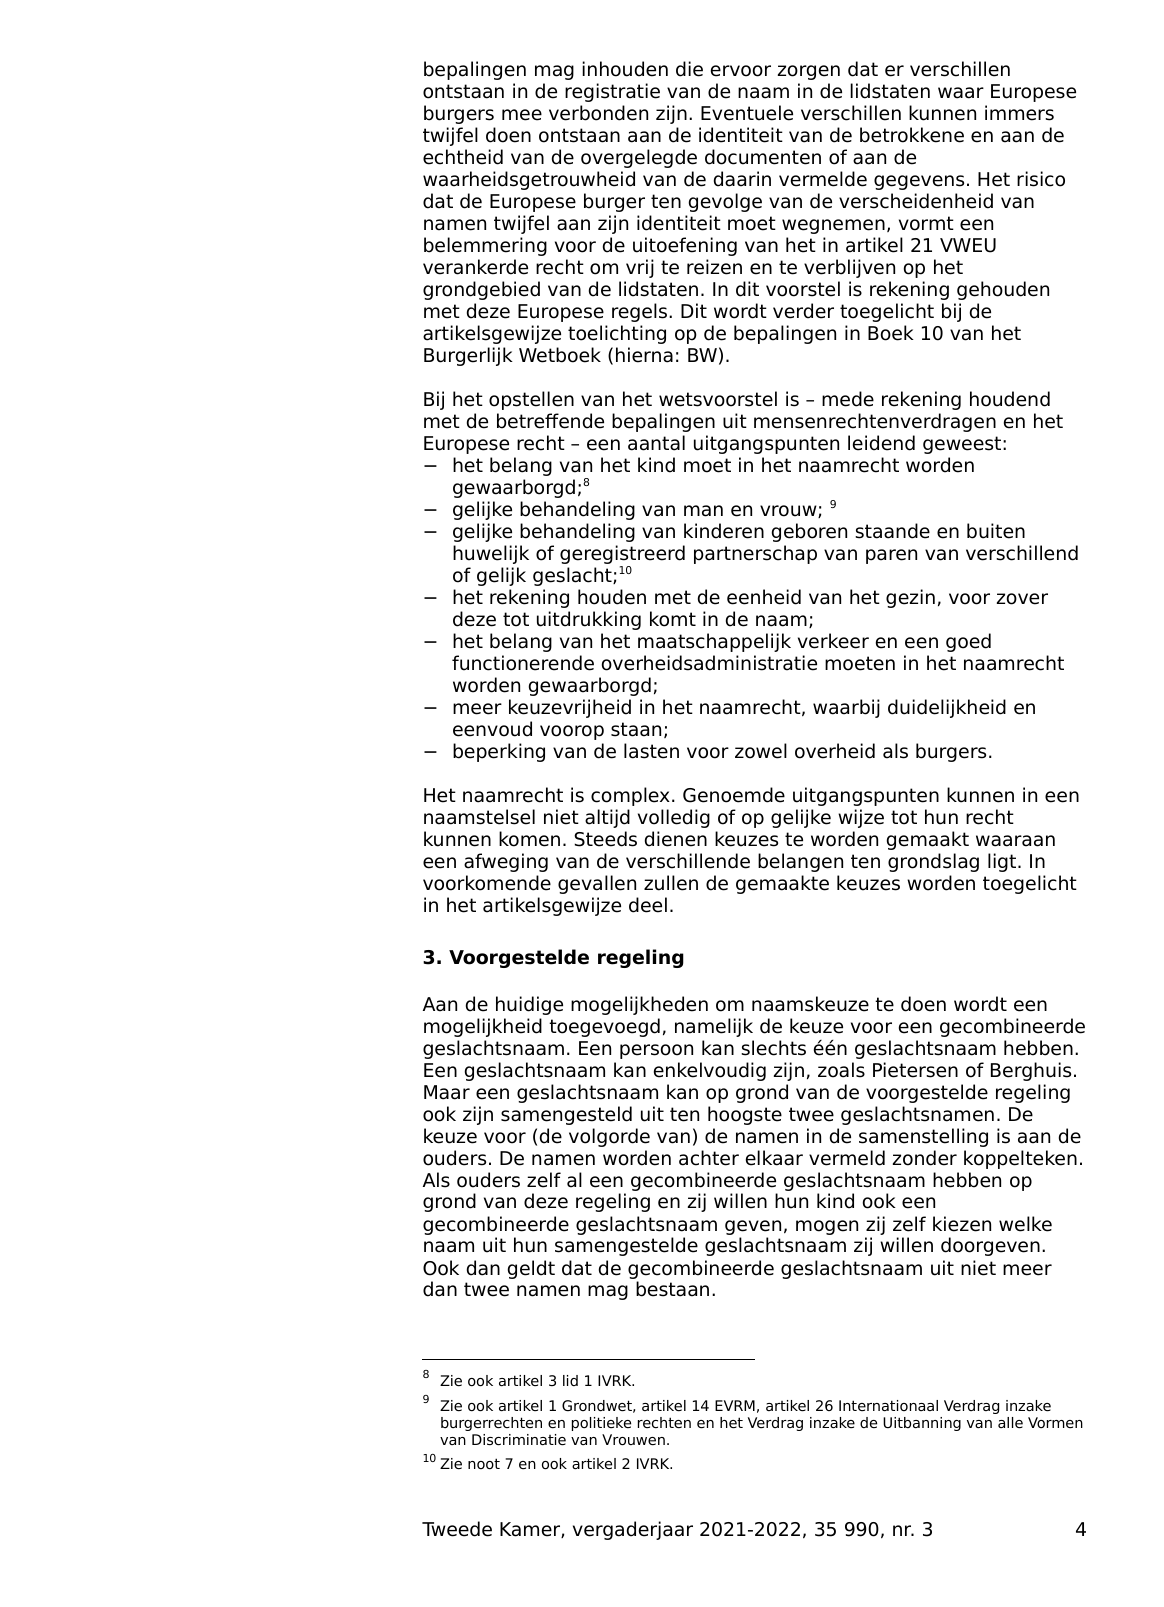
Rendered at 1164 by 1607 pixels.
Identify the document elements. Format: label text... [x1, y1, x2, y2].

text Zie noot 7 en ook artikel 2 IVRK. [422, 1452, 1087, 1474]
text − beperking van de lasten voor zowel overheid als burgers. [422, 741, 1087, 763]
text Bij het opstellen van het wetsvoorstel is – mede rekening houdend met de betreffende bepalingen uit mensenrechtenverdragen en het Europese recht – een aantal uitgangspunten leidend geweest: [422, 389, 1087, 455]
text − het rekening houden met de eenheid van het gezin, voor zover deze tot uitdrukking komt in de naam; [422, 587, 1087, 631]
text Aan de huidige mogelijkheden om naamskeuze te doen wordt een mogelijkheid toegevoegd, namelijk de keuze voor een gecombineerde geslachtsnaam. Een persoon kan slechts één geslachtsnaam hebben. Een geslachtsnaam kan enkelvoudig zijn, zoals Pietersen of Berghuis. Maar een geslachtsnaam kan op grond van de voorgestelde regeling ook zijn samengesteld uit ten hoogste twee geslachtsnamen. De keuze voor (de volgorde van) de namen in de samenstelling is aan de ouders. De namen worden achter elkaar vermeld zonder koppelteken. Als ouders zelf al een gecombineerde geslachtsnaam hebben op grond van deze regeling en zij willen hun kind ook een gecombineerde geslachtsnaam geven, mogen zij zelf kiezen welke naam uit hun samengestelde geslachtsnaam zij willen doorgeven. Ook dan geldt dat de gecombineerde geslachtsnaam uit niet meer dan twee namen mag bestaan. [422, 994, 1087, 1301]
text Het naamrecht is complex. Genoemde uitgangspunten kunnen in een naamstelsel niet altijd volledig of op gelijke wijze tot hun recht kunnen komen. Steeds dienen keuzes te worden gemaakt waaraan een afweging van de verschillende belangen ten grondslag ligt. In voorkomende gevallen zullen de gemaakte keuzes worden toegelicht in het artikelsgewijze deel. [422, 785, 1087, 917]
text − gelijke behandeling van kinderen geboren staande en buiten huwelijk of geregistreerd partnerschap van paren van verschillend of gelijk geslacht; [422, 521, 1087, 587]
text − meer keuzevrijheid in het naamrecht, waarbij duidelijkheid en eenvoud voorop staan; [422, 697, 1087, 741]
text − gelijke behandeling van man en vrouw; [422, 499, 1087, 521]
subtitle 3. Voorgestelde regeling [422, 947, 1087, 969]
text bepalingen mag inhouden die ervoor zorgen dat er verschillen ontstaan in de registratie van de naam in de lidstaten waar Europese burgers mee verbonden zijn. Eventuele verschillen kunnen immers twijfel doen ontstaan aan de identiteit van de betrokkene en aan de echtheid van de overgelegde documenten of aan de waarheidsgetrouwheid van de daarin vermelde gegevens. Het risico dat de Europese burger ten gevolge van de verscheidenheid van namen twijfel aan zijn identiteit moet wegnemen, vormt een belemmering voor de uitoefening van het in artikel 21 VWEU verankerde recht om vrij te reizen en te verblijven op het grondgebied van de lidstaten. In dit voorstel is rekening gehouden met deze Europese regels. Dit wordt verder toegelicht bij de artikelsgewijze toelichting op de bepalingen in Boek 10 van het Burgerlijk Wetboek (hierna: BW). [422, 59, 1087, 367]
text − het belang van het kind moet in het naamrecht worden gewaarborgd; [422, 455, 1087, 499]
text Zie ook artikel 3 lid 1 IVRK. [422, 1368, 1087, 1391]
text Zie ook artikel 1 Grondwet, artikel 14 EVRM, artikel 26 Internationaal Verdrag inzake burgerrechten en politieke rechten en het Verdrag inzake de Uitbanning van alle Vormen van Discriminatie van Vrouwen. [422, 1393, 1087, 1449]
text − het belang van het maatschappelijk verkeer en een goed functionerende overheidsadministratie moeten in het naamrecht worden gewaarborgd; [422, 631, 1087, 697]
